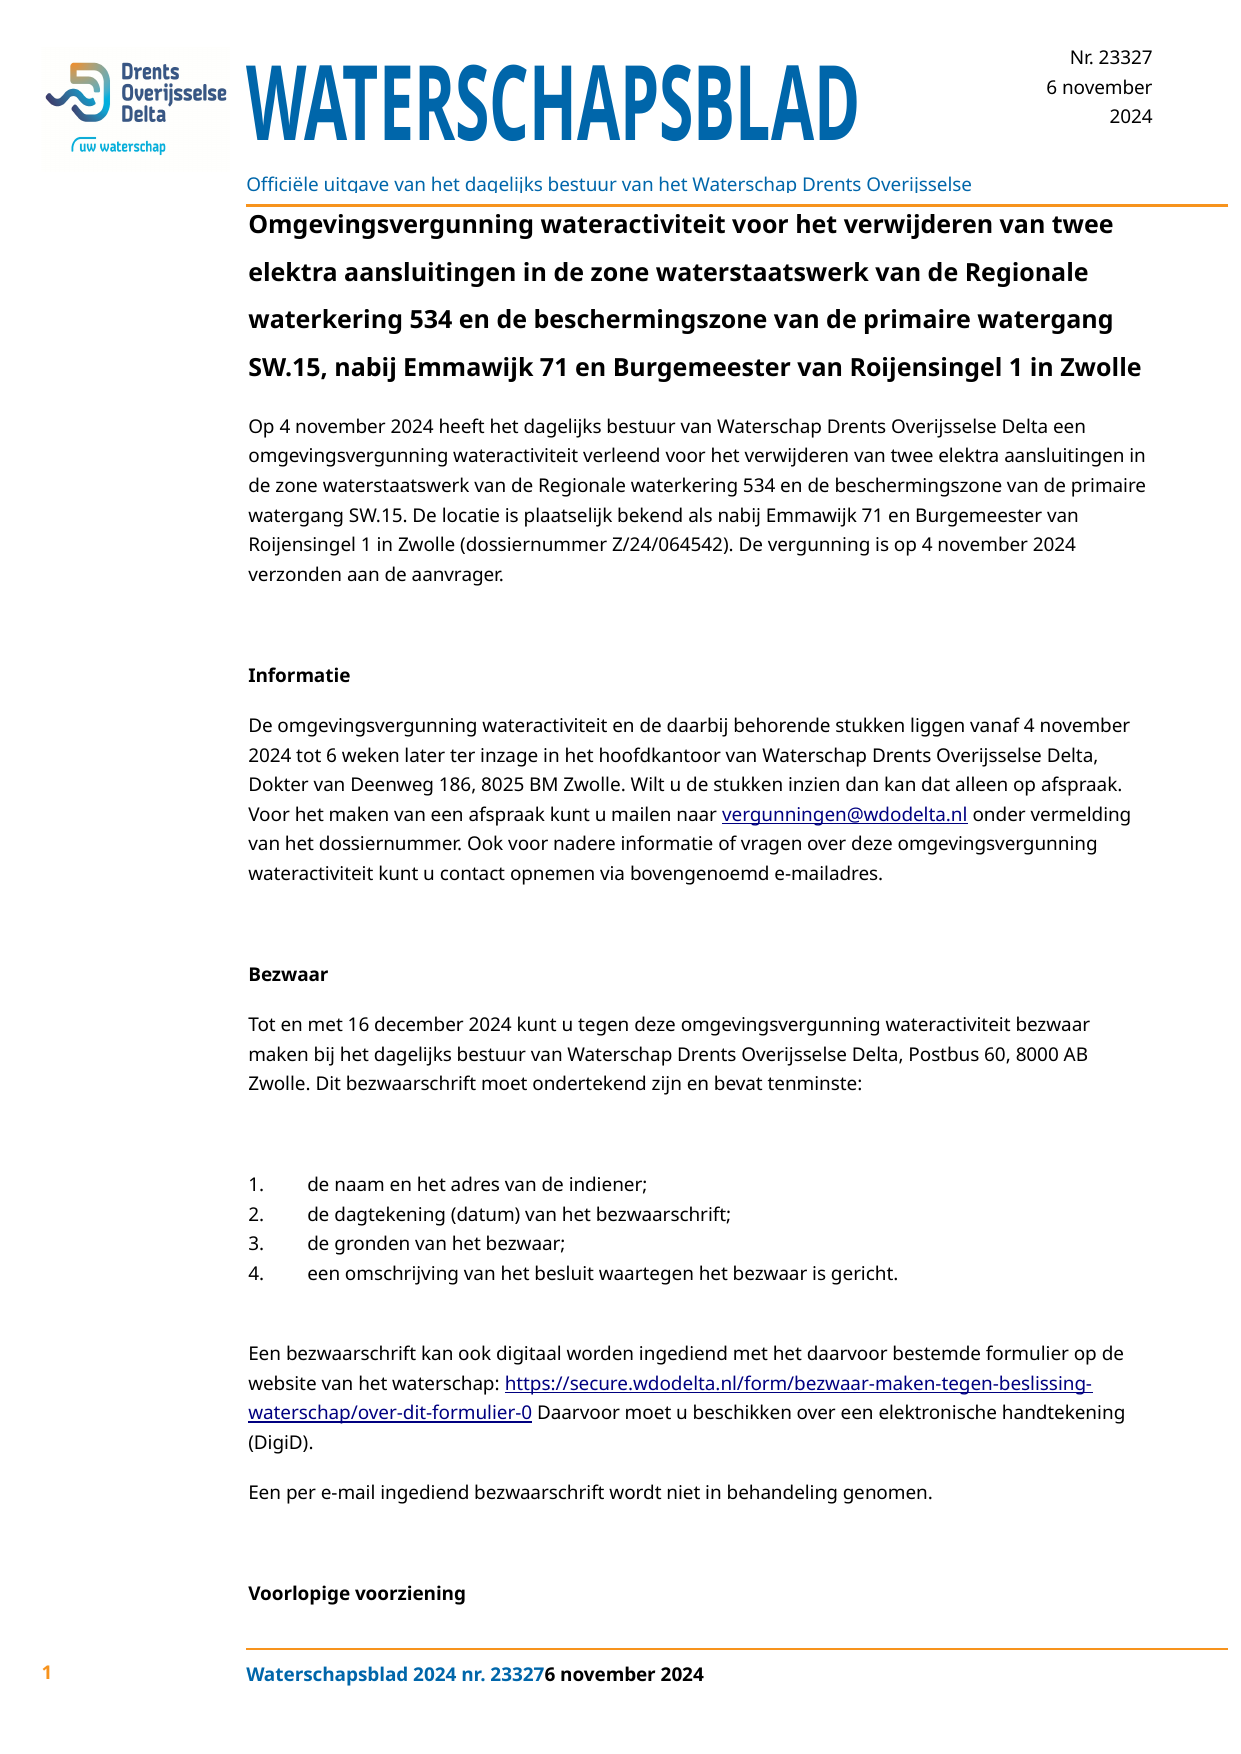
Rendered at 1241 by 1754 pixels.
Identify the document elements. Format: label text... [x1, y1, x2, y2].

text De omgevingsvergunning wateractiviteit en de daarbij behorende stukken liggen vanaf 4 november 2024 tot 6 weken later ter inzage in het hoofdkantoor van Waterschap Drents Overijsselse Delta, Dokter van Deenweg 186, 8025 BM Zwolle. Wilt u de stukken inzien dan kan dat alleen op afspraak. Voor het maken van een afspraak kunt u mailen naar vergunningen@wdodelta.nl onder vermelding van het dossiernummer. Ook voor nadere informatie of vragen over deze omgevingsvergunning wateractiviteit kunt u contact opnemen via bovengenoemd e-mailadres. [248, 712, 1152, 886]
list de gronden van het bezwaar; [248, 1231, 1152, 1256]
list de dagtekening (datum) van het bezwaarschrift; [248, 1201, 1152, 1227]
text Bezwaar [248, 961, 1152, 987]
text Omgevingsvergunning wateractiviteit voor het verwijderen van twee elektra aansluitingen in de zone waterstaatswerk van de Regionale waterkering 534 en de beschermingszone van de primaire watergang SW.15, nabij Emmawijk 71 en Burgemeester van Roijensingel 1 in Zwolle [248, 207, 1152, 384]
text Voorlopige voorziening [248, 1580, 1152, 1606]
picture [41, 47, 231, 172]
text Een bezwaarschrift kan ook digitaal worden ingediend met het daarvoor bestemde formulier op de website van het waterschap: https://secure.wdodelta.nl/form/bezwaar-maken-tegen-beslissing-waterschap/over-dit-formulier-0 Daarvoor moet u beschikken over een elektronische handtekening (DigiD). [248, 1340, 1152, 1455]
list een omschrijving van het besluit waartegen het bezwaar is gericht. [248, 1260, 1152, 1286]
text Tot en met 16 december 2024 kunt u tegen deze omgevingsvergunning wateractiviteit bezwaar maken bij het dagelijks bestuur van Waterschap Drents Overijsselse Delta, Postbus 60, 8000 AB Zwolle. Dit bezwaarschrift moet ondertekend zijn en bevat tenminste: [248, 1011, 1152, 1096]
list de naam en het adres van de indiener; [248, 1171, 1152, 1197]
text Een per e-mail ingediend bezwaarschrift wordt niet in behandeling genomen. [248, 1479, 1152, 1505]
text Op 4 november 2024 heeft het dagelijks bestuur van Waterschap Drents Overijsselse Delta een omgevingsvergunning wateractiviteit verleend voor het verwijderen van twee elektra aansluitingen in de zone waterstaatswerk van de Regionale waterkering 534 en de beschermingszone van de primaire watergang SW.15. De locatie is plaatselijk bekend als nabij Emmawijk 71 en Burgemeester van Roijensingel 1 in Zwolle (dossiernummer Z/24/064542). De vergunning is op 4 november 2024 verzonden aan de aanvrager. [248, 413, 1152, 587]
text Informatie [248, 662, 1152, 688]
